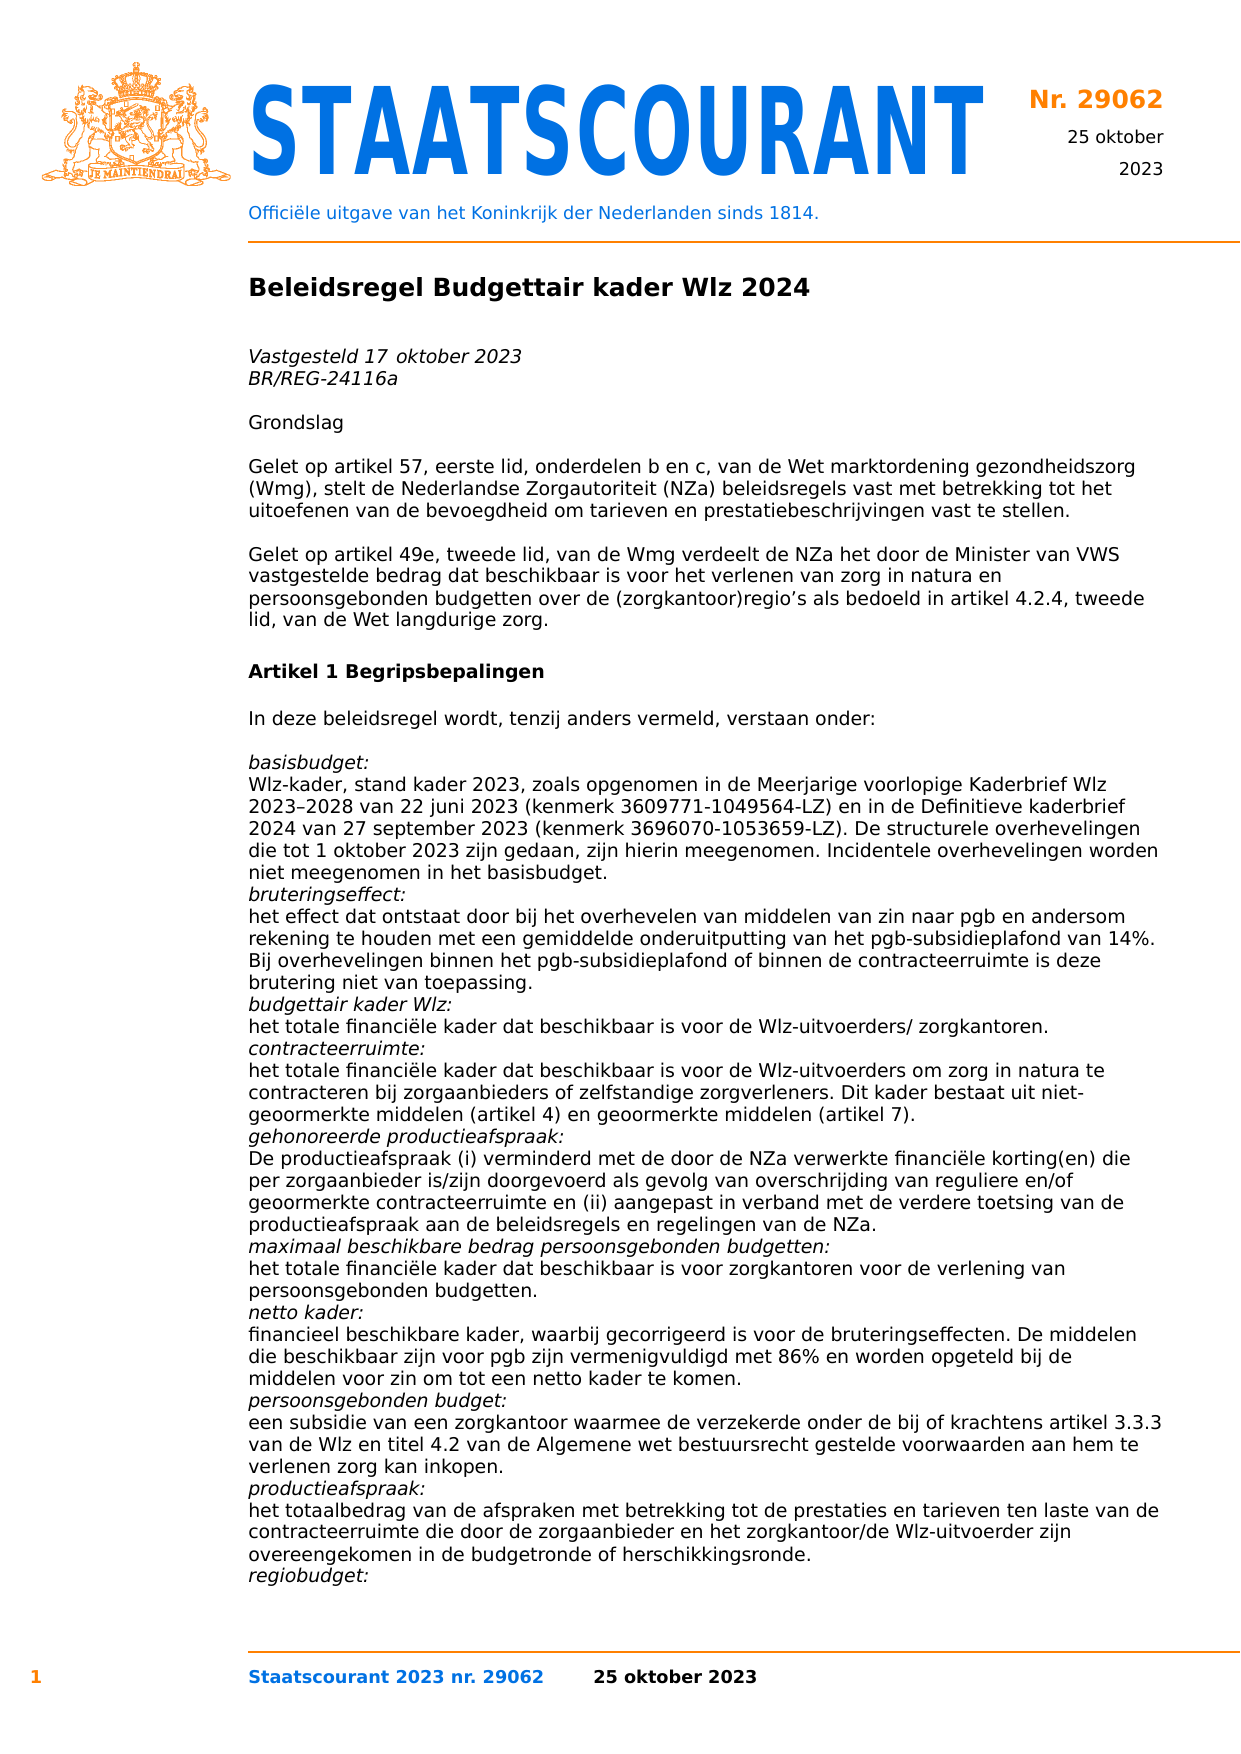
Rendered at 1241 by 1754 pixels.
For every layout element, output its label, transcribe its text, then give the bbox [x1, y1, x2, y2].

table_header STAATSCOURANT [248, 62, 998, 203]
table_header Nr. 29062 [998, 62, 1240, 121]
table_cell 25 oktober [998, 121, 1240, 153]
text basisbudget: [248, 752, 1163, 774]
subtitle Artikel 1 Begripsbepalingen [248, 661, 1163, 683]
text Grondslag [248, 412, 1163, 434]
text Wlz-kader, stand kader 2023, zoals opgenomen in de Meerjarige voorlopige Kaderbrief Wlz 2023–2028 van 22 juni 2023 (kenmerk 3609771-1049564-LZ) en in de Definitieve kaderbrief 2024 van 27 september 2023 (kenmerk 3696070-1053659-LZ). De structurele overhevelingen die tot 1 oktober 2023 zijn gedaan, zijn hierin meegenomen. Incidentele overhevelingen worden niet meegenomen in het basisbudget. [248, 774, 1163, 884]
text Gelet op artikel 49e, tweede lid, van de Wmg verdeelt de NZa het door de Minister van VWS vastgestelde bedrag dat beschikbaar is voor het verlenen van zorg in natura en persoonsgebonden budgetten over de (zorgkantoor)regio’s als bedoeld in artikel 4.2.4, tweede lid, van de Wet langdurige zorg. [248, 543, 1163, 631]
table_cell 2023 [998, 153, 1240, 203]
text Vastgesteld 17 oktober 2023 [248, 346, 1163, 368]
picture [41, 62, 231, 186]
text financieel beschikbare kader, waarbij gecorrigeerd is voor de bruteringseffecten. De middelen die beschikbaar zijn voor pgb zijn vermenigvuldigd met 86% en worden opgeteld bij de middelen voor zin om tot een netto kader te komen. [248, 1324, 1163, 1389]
text budgettair kader Wlz: [248, 994, 1163, 1016]
text contracteerruimte: [248, 1038, 1163, 1060]
text BR/REG-24116a [248, 368, 1163, 390]
text het effect dat ontstaat door bij het overhevelen van middelen van zin naar pgb en andersom rekening te houden met een gemiddelde onderuitputting van het pgb-subsidieplafond van 14%. Bij overhevelingen binnen het pgb-subsidieplafond of binnen de contracteerruimte is deze brutering niet van toepassing. [248, 906, 1163, 994]
text het totale financiële kader dat beschikbaar is voor zorgkantoren voor de verlening van persoonsgebonden budgetten. [248, 1258, 1163, 1302]
text Gelet op artikel 57, eerste lid, onderdelen b en c, van de Wet marktordening gezondheidszorg (Wmg), stelt de Nederlandse Zorgautoriteit (NZa) beleidsregels vast met betrekking tot het uitoefenen van de bevoegdheid om tarieven en prestatiebeschrijvingen vast te stellen. [248, 456, 1163, 522]
table_header [25, 62, 248, 241]
text gehonoreerde productieafspraak: [248, 1126, 1163, 1148]
subtitle Beleidsregel Budgettair kader Wlz 2024 [248, 273, 1163, 302]
text het totale financiële kader dat beschikbaar is voor de Wlz-uitvoerders om zorg in natura te contracteren bij zorgaanbieders of zelfstandige zorgverleners. Dit kader bestaat uit niet-geoormerkte middelen (artikel 4) en geoormerkte middelen (artikel 7). [248, 1060, 1163, 1126]
text het totaalbedrag van de afspraken met betrekking tot de prestaties en tarieven ten laste van de contracteerruimte die door de zorgaanbieder en het zorgkantoor/de Wlz-uitvoerder zijn overeengekomen in de budgetronde of herschikkingsronde. [248, 1499, 1163, 1565]
text In deze beleidsregel wordt, tenzij anders vermeld, verstaan onder: [248, 708, 1163, 730]
text bruteringseffect: [248, 884, 1163, 906]
text regiobudget: [248, 1565, 1163, 1587]
text persoonsgebonden budget: [248, 1389, 1163, 1412]
table_cell Officiële uitgave van het Koninkrijk der Nederlanden sinds 1814. [248, 203, 1240, 241]
text een subsidie van een zorgkantoor waarmee de verzekerde onder de bij of krachtens artikel 3.3.3 van de Wlz en titel 4.2 van de Algemene wet bestuursrecht gestelde voorwaarden aan hem te verlenen zorg kan inkopen. [248, 1412, 1163, 1477]
text netto kader: [248, 1302, 1163, 1324]
text De productieafspraak (i) verminderd met de door de NZa verwerkte financiële korting(en) die per zorgaanbieder is/zijn doorgevoerd als gevolg van overschrijding van reguliere en/of geoormerkte contracteerruimte en (ii) aangepast in verband met de verdere toetsing van de productieafspraak aan de beleidsregels en regelingen van de NZa. [248, 1148, 1163, 1236]
text het totale financiële kader dat beschikbaar is voor de Wlz-uitvoerders/ zorgkantoren. [248, 1016, 1163, 1038]
text productieafspraak: [248, 1477, 1163, 1499]
text maximaal beschikbare bedrag persoonsgebonden budgetten: [248, 1236, 1163, 1258]
